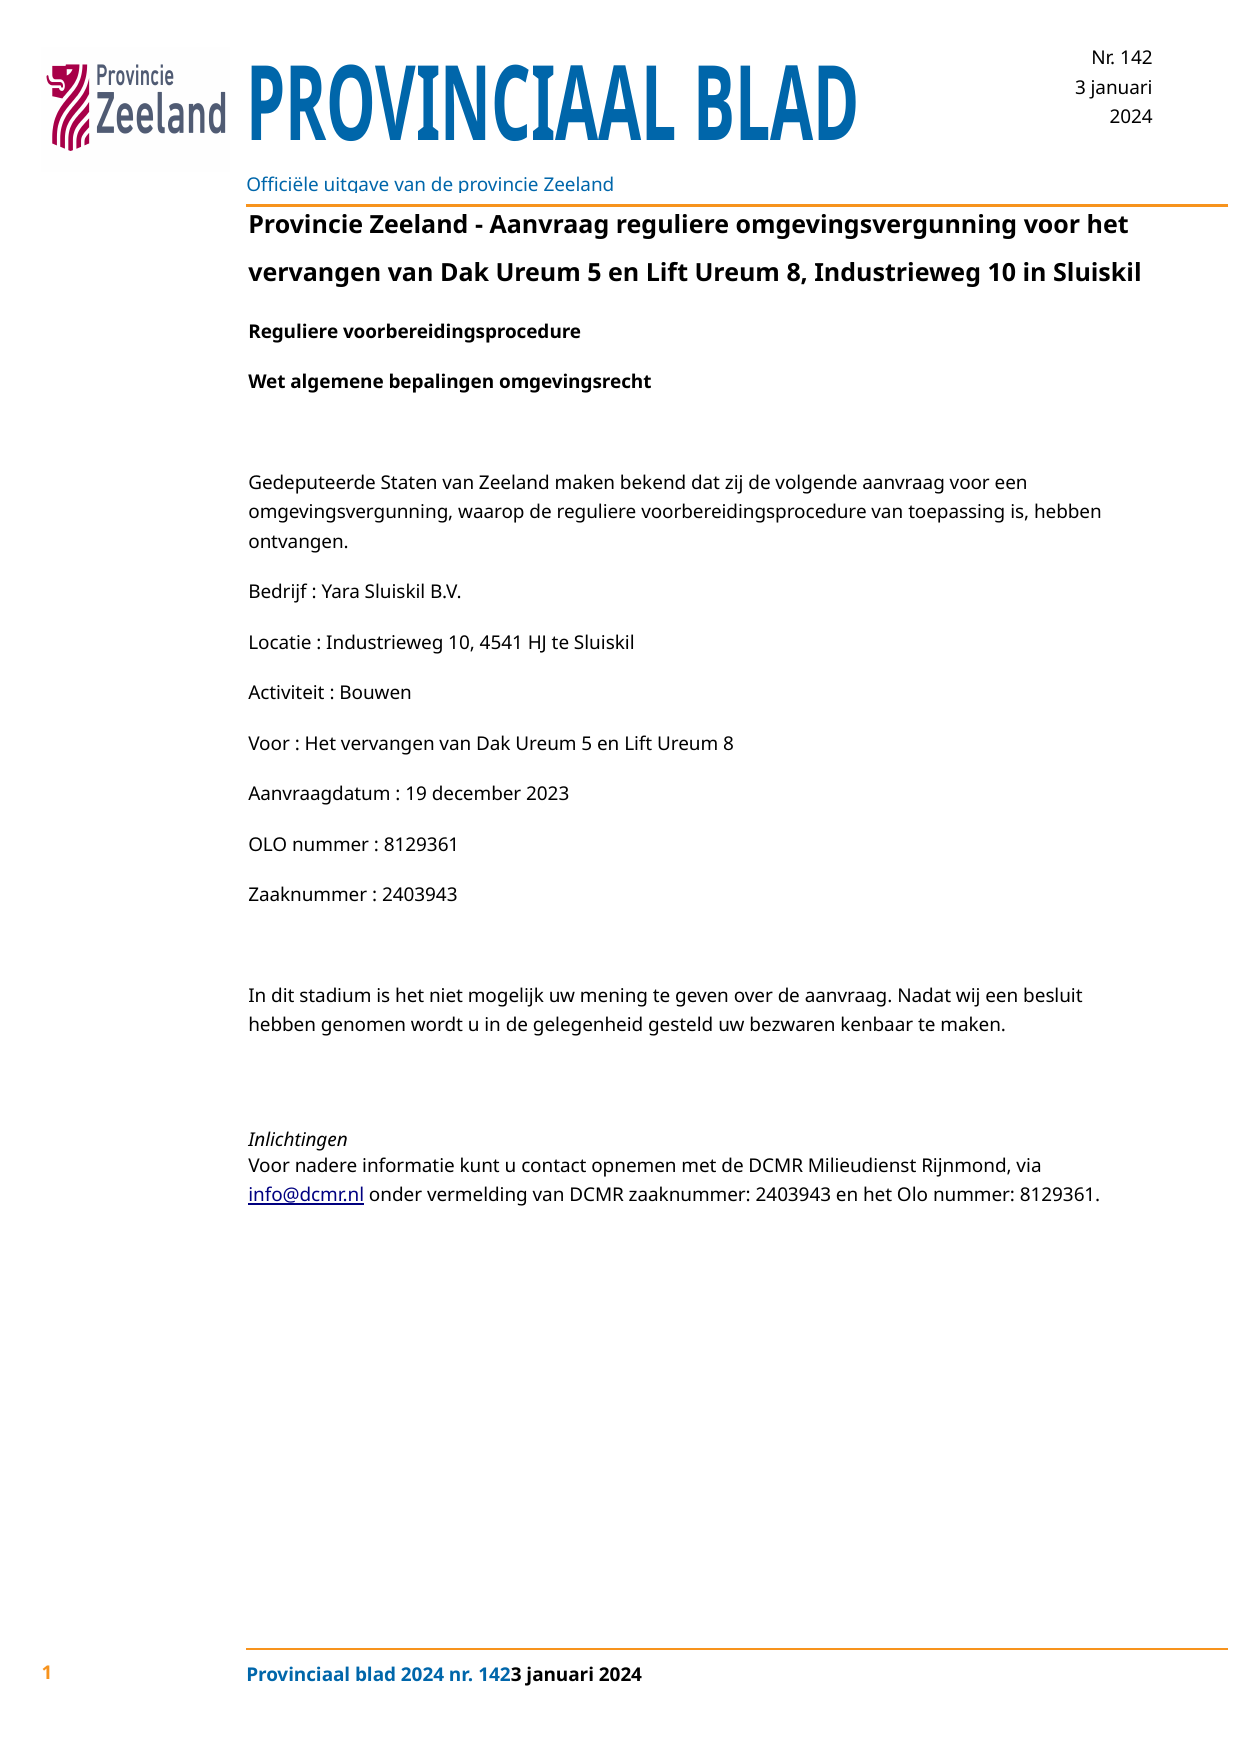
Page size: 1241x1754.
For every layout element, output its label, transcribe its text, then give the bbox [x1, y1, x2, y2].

text Zaaknummer : 2403943 [248, 881, 1152, 907]
picture [41, 47, 231, 172]
text Voor : Het vervangen van Dak Ureum 5 en Lift Ureum 8 [248, 730, 1152, 756]
text In dit stadium is het niet mogelijk uw mening te geven over de aanvraag. Nadat wij een besluit hebben genomen wordt u in de gelegenheid gesteld uw bezwaren kenbaar te maken. [248, 982, 1152, 1037]
text Aanvraagdatum : 19 december 2023 [248, 780, 1152, 806]
text OLO nummer : 8129361 [248, 831, 1152, 857]
text Bedrijf : Yara Sluiskil B.V. [248, 579, 1152, 604]
text Inlichtingen [248, 1126, 1152, 1152]
text Reguliere voorbereidingsprocedure [248, 318, 1152, 344]
text Locatie : Industrieweg 10, 4541 HJ te Sluiskil [248, 629, 1152, 655]
text Activiteit : Bouwen [248, 679, 1152, 705]
text Gedeputeerde Staten van Zeeland maken bekend dat zij de volgende aanvraag voor een omgevingsvergunning, waarop de reguliere voorbereidingsprocedure van toepassing is, hebben ontvangen. [248, 469, 1152, 554]
text Voor nadere informatie kunt u contact opnemen met de DCMR Milieudienst Rijnmond, via info@dcmr.nl onder vermelding van DCMR zaaknummer: 2403943 en het Olo nummer: 8129361. [248, 1152, 1152, 1207]
text Wet algemene bepalingen omgevingsrecht [248, 368, 1152, 394]
text Provincie Zeeland - Aanvraag reguliere omgevingsvergunning voor het vervangen van Dak Ureum 5 en Lift Ureum 8, Industrieweg 10 in Sluiskil [248, 207, 1152, 288]
